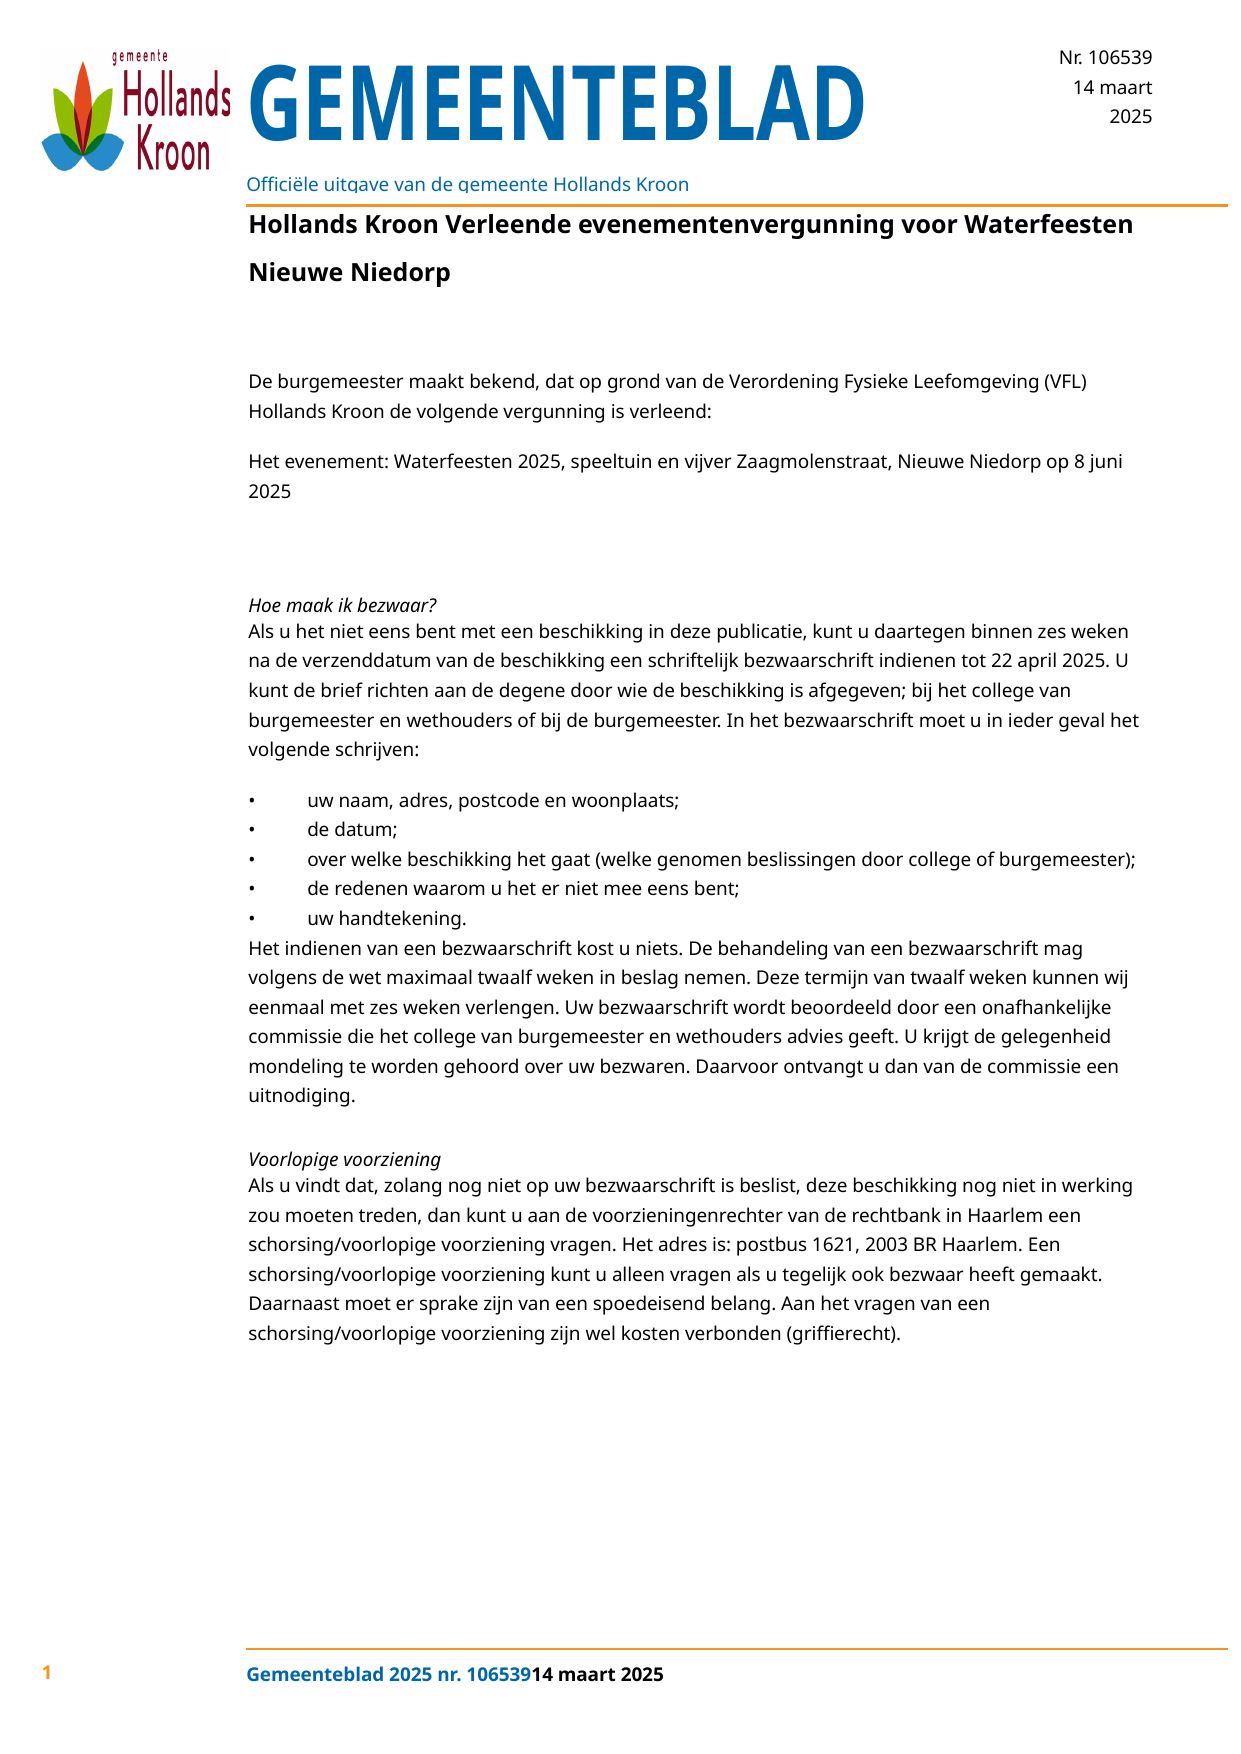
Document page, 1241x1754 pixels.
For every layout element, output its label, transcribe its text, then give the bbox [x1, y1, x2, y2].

text Hoe maak ik bezwaar? [248, 592, 1152, 618]
text Als u vindt dat, zolang nog niet op uw bezwaarschrift is beslist, deze beschikking nog niet in werking zou moeten treden, dan kunt u aan de voorzieningenrechter van de rechtbank in Haarlem een schorsing/voorlopige voorziening vragen. Het adres is: postbus 1621, 2003 BR Haarlem. Een schorsing/voorlopige voorziening kunt u alleen vragen als u tegelijk ook bezwaar heeft gemaakt. Daarnaast moet er sprake zijn van een spoedeisend belang. Aan het vragen van een schorsing/voorlopige voorziening zijn wel kosten verbonden (griffierecht). [248, 1172, 1152, 1346]
list de redenen waarom u het er niet mee eens bent; [248, 876, 1152, 901]
list over welke beschikking het gaat (welke genomen beslissingen door college of burgemeester); [248, 846, 1152, 872]
list de datum; [248, 816, 1152, 842]
text Voorlopige voorziening [248, 1147, 1152, 1172]
text De burgemeester maakt bekend, dat op grond van de Verordening Fysieke Leefomgeving (VFL) Hollands Kroon de volgende vergunning is verleend: [248, 368, 1152, 424]
list uw naam, adres, postcode en woonplaats; [248, 787, 1152, 812]
picture [41, 47, 231, 172]
text Het indienen van een bezwaarschrift kost u niets. De behandeling van een bezwaarschrift mag volgens de wet maximaal twaalf weken in beslag nemen. Deze termijn van twaalf weken kunnen wij eenmaal met zes weken verlengen. Uw bezwaarschrift wordt beoordeeld door een onafhankelijke commissie die het college van burgemeester en wethouders advies geeft. U krijgt de gelegenheid mondeling te worden gehoord over uw bezwaren. Daarvoor ontvangt u dan van de commissie een uitnodiging. [248, 935, 1152, 1108]
text Als u het niet eens bent met een beschikking in deze publicatie, kunt u daartegen binnen zes weken na de verzenddatum van de beschikking een schriftelijk bezwaarschrift indienen tot 22 april 2025. U kunt de brief richten aan de degene door wie de beschikking is afgegeven; bij het college van burgemeester en wethouders of bij de burgemeester. In het bezwaarschrift moet u in ieder geval het volgende schrijven: [248, 618, 1152, 762]
list uw handtekening. [248, 905, 1152, 931]
text Hollands Kroon Verleende evenementenvergunning voor Waterfeesten Nieuwe Niedorp [248, 207, 1152, 288]
text Het evenement: Waterfeesten 2025, speeltuin en vijver Zaagmolenstraat, Nieuwe Niedorp op 8 juni 2025 [248, 448, 1152, 504]
